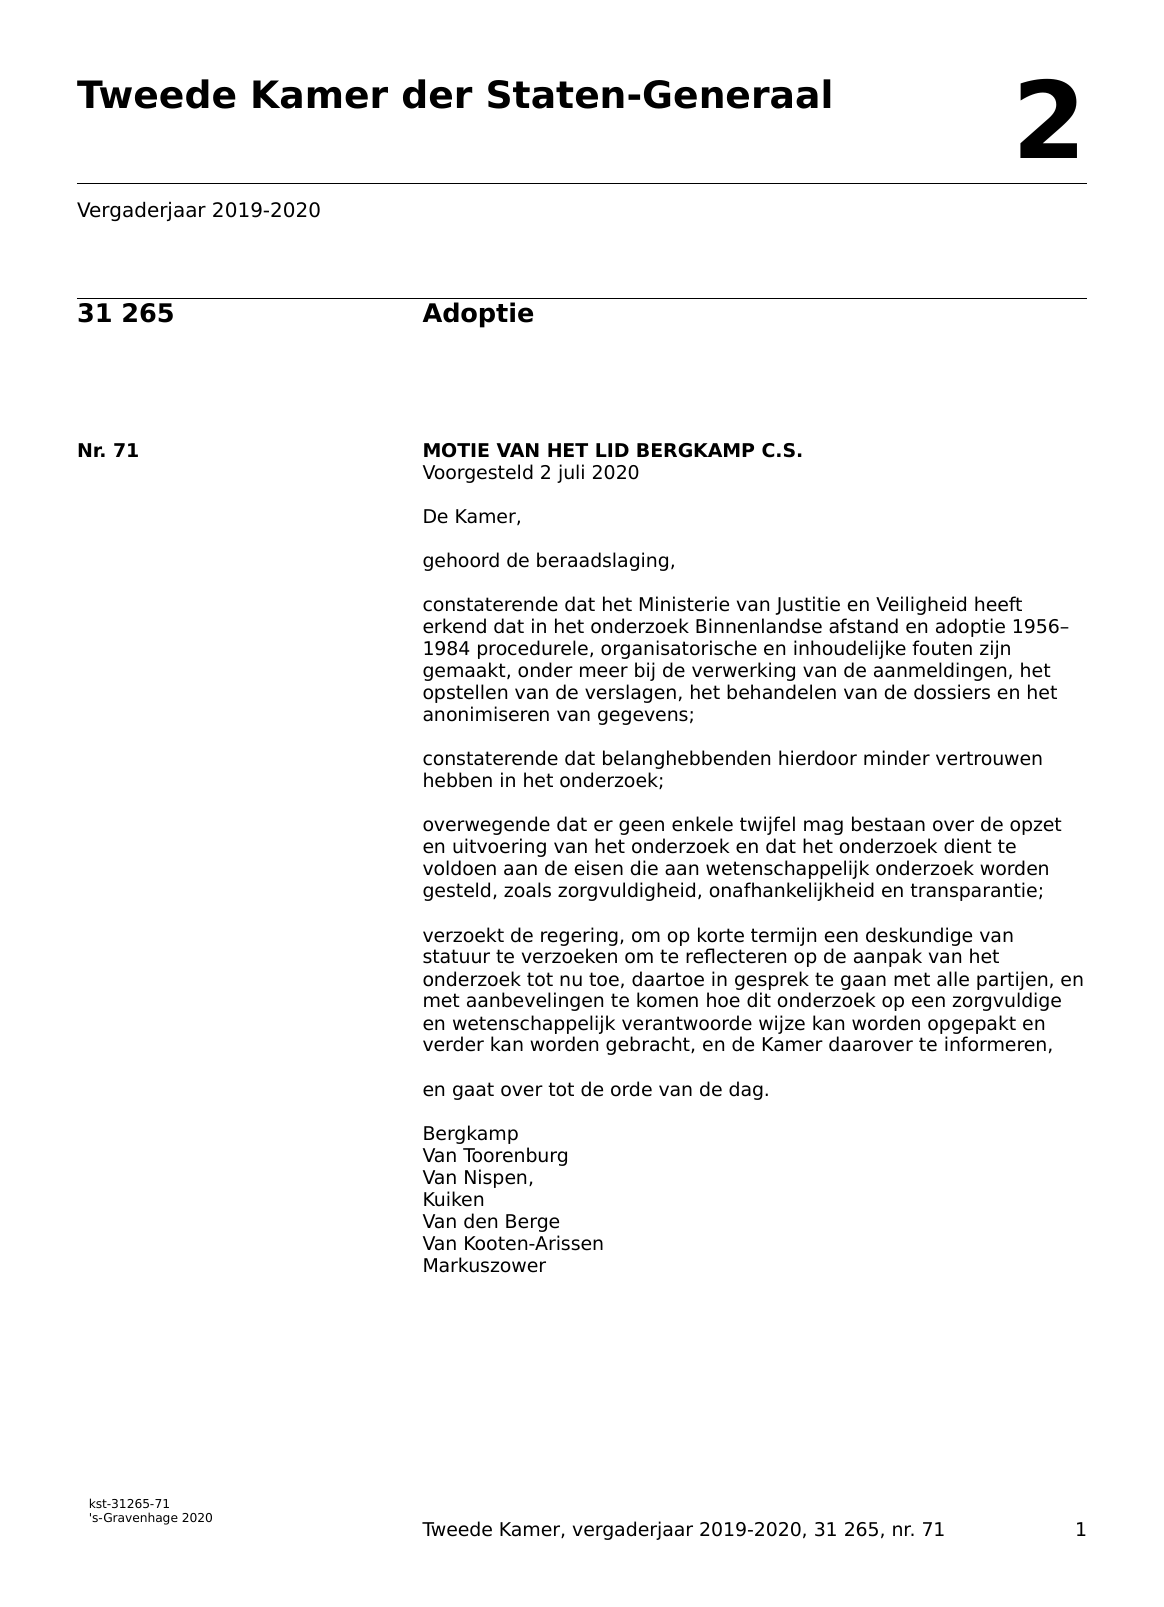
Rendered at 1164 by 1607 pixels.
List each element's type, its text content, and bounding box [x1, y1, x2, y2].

text Van Nispen, [422, 1167, 1087, 1189]
text Markuszower [422, 1254, 1087, 1277]
text constaterende dat het Ministerie van Justitie en Veiligheid heeft erkend dat in het onderzoek Binnenlandse afstand en adoptie 1956–1984 procedurele, organisatorische en inhoudelijke fouten zijn gemaakt, onder meer bij de verwerking van de aanmeldingen, het opstellen van de verslagen, het behandelen van de dossiers en het anonimiseren van gegevens; [422, 594, 1087, 726]
text en gaat over tot de orde van de dag. [422, 1078, 1087, 1101]
subtitle Nr. 71 MOTIE VAN HET LID BERGKAMP C.S. [77, 440, 1087, 462]
text constaterende dat belanghebbenden hierdoor minder vertrouwen hebben in het onderzoek; [422, 748, 1087, 792]
text Van den Berge [422, 1211, 1087, 1233]
text Bergkamp [422, 1123, 1087, 1145]
subtitle 31 265 Adoptie [77, 299, 1087, 329]
text 's-Gravenhage 2020 [88, 1511, 323, 1525]
table_header Tweede Kamer der Staten-Generaal [77, 59, 886, 183]
text overwegende dat er geen enkele twijfel mag bestaan over de opzet en uitvoering van het onderzoek en dat het onderzoek dient te voldoen aan de eisen die aan wetenschappelijk onderzoek worden gesteld, zoals zorgvuldigheid, onafhankelijkheid en transparantie; [422, 814, 1087, 902]
text De Kamer, [422, 506, 1087, 528]
text Voorgesteld 2 juli 2020 [422, 462, 1087, 484]
text Van Toorenburg [422, 1145, 1087, 1167]
text gehoord de beraadslaging, [422, 550, 1087, 572]
table_cell Vergaderjaar 2019-2020 [77, 184, 1087, 298]
text verzoekt de regering, om op korte termijn een deskundige van statuur te verzoeken om te reflecteren op de aanpak van het onderzoek tot nu toe, daartoe in gesprek te gaan met alle partijen, en met aanbevelingen te komen hoe dit onderzoek op een zorgvuldige en wetenschappelijk verantwoorde wijze kan worden opgepakt en verder kan worden gebracht, en de Kamer daarover te informeren, [422, 924, 1087, 1056]
text Van Kooten-Arissen [422, 1233, 1087, 1254]
text kst-31265-71 [88, 1497, 323, 1511]
table_header 2 [886, 59, 1087, 183]
text Kuiken [422, 1189, 1087, 1211]
